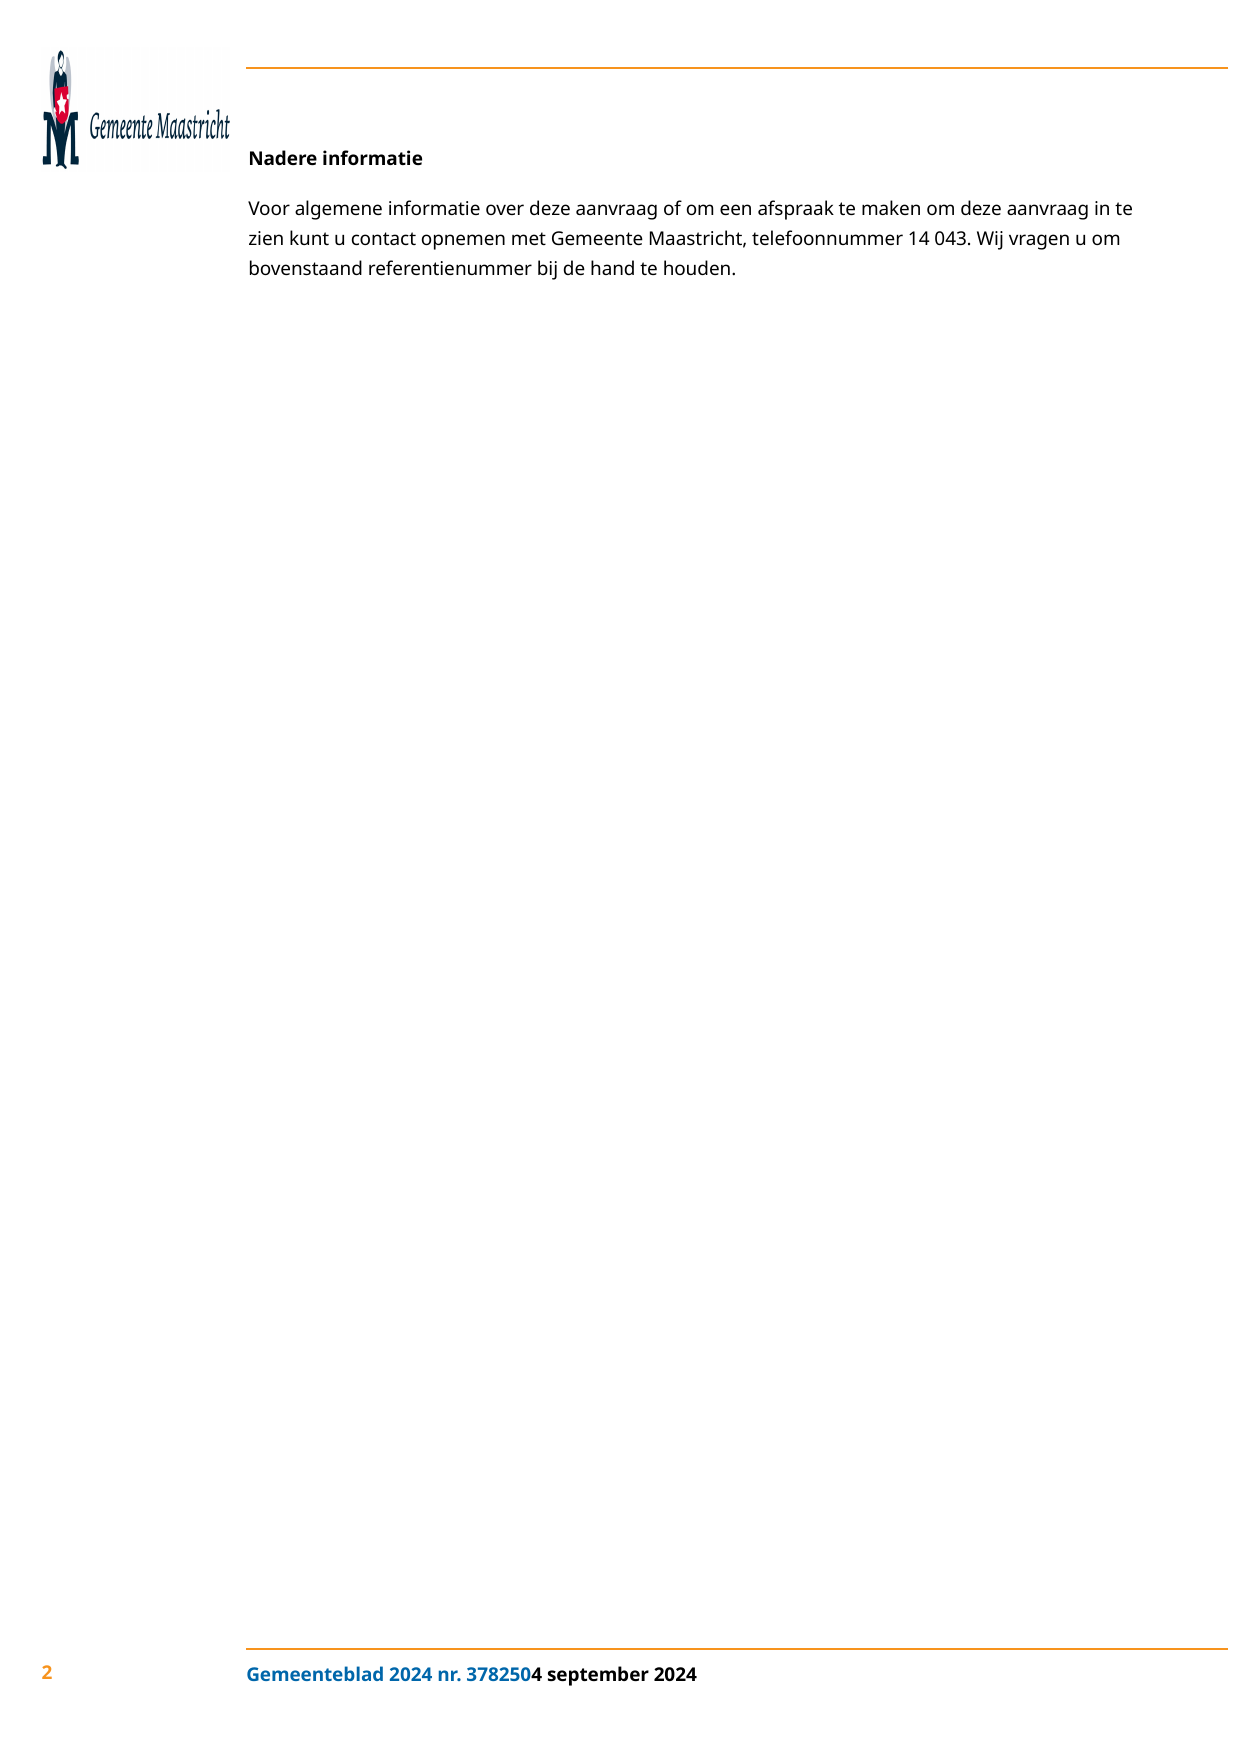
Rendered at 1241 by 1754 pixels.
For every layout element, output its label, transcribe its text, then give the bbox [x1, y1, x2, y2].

text Voor algemene informatie over deze aanvraag of om een afspraak te maken om deze aanvraag in te zien kunt u contact opnemen met Gemeente Maastricht, telefoonnummer 14 043. Wij vragen u om bovenstaand referentienummer bij de hand te houden. [248, 196, 1152, 281]
picture [41, 47, 231, 172]
text Nadere informatie [248, 145, 1152, 171]
